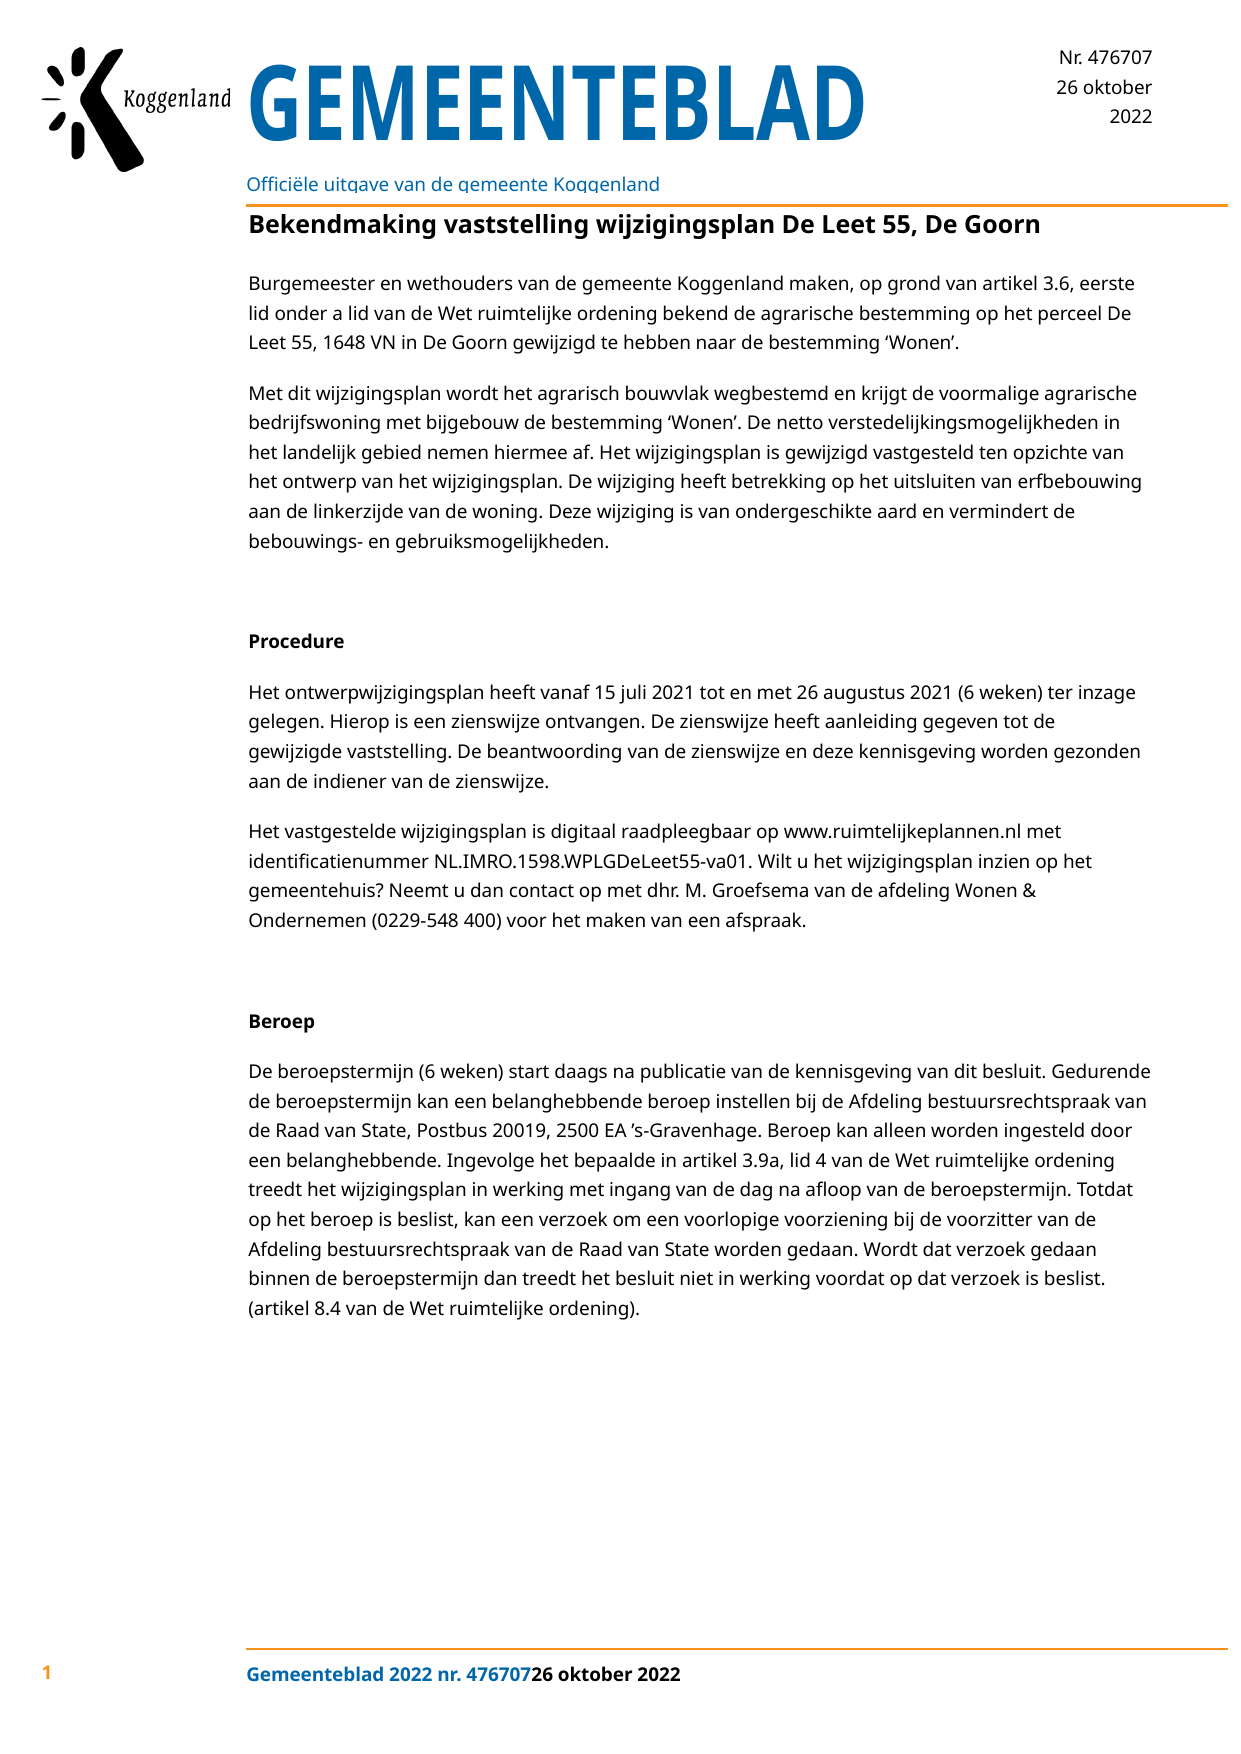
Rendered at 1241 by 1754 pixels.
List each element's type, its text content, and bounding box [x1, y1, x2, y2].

text Het vastgestelde wijzigingsplan is digitaal raadpleegbaar op www.ruimtelijkeplannen.nl met identificatienummer NL.IMRO.1598.WPLGDeLeet55-va01. Wilt u het wijzigingsplan inzien op het gemeentehuis? Neemt u dan contact op met dhr. M. Groefsema van de afdeling Wonen & Ondernemen (0229-548 400) voor het maken van een afspraak. [248, 818, 1152, 933]
picture [41, 47, 231, 172]
text Het ontwerpwijzigingsplan heeft vanaf 15 juli 2021 tot en met 26 augustus 2021 (6 weken) ter inzage gelegen. Hierop is een zienswijze ontvangen. De zienswijze heeft aanleiding gegeven tot de gewijzigde vaststelling. De beantwoording van de zienswijze en deze kennisgeving worden gezonden aan de indiener van de zienswijze. [248, 679, 1152, 793]
text De beroepstermijn (6 weken) start daags na publicatie van de kennisgeving van dit besluit. Gedurende de beroepstermijn kan een belanghebbende beroep instellen bij de Afdeling bestuursrechtspraak van de Raad van State, Postbus 20019, 2500 EA ’s-Gravenhage. Beroep kan alleen worden ingesteld door een belanghebbende. Ingevolge het bepaalde in artikel 3.9a, lid 4 van de Wet ruimtelijke ordening treedt het wijzigingsplan in werking met ingang van de dag na afloop van de beroepstermijn. Totdat op het beroep is beslist, kan een verzoek om een voorlopige voorziening bij de voorzitter van de Afdeling bestuursrechtspraak van de Raad van State worden gedaan. Wordt dat verzoek gedaan binnen de beroepstermijn dan treedt het besluit niet in werking voordat op dat verzoek is beslist. (artikel 8.4 van de Wet ruimtelijke ordening). [248, 1058, 1152, 1321]
text Bekendmaking vaststelling wijzigingsplan De Leet 55, De Goorn [248, 207, 1152, 241]
text Burgemeester en wethouders van de gemeente Koggenland maken, op grond van artikel 3.6, eerste lid onder a lid van de Wet ruimtelijke ordening bekend de agrarische bestemming op het perceel De Leet 55, 1648 VN in De Goorn gewijzigd te hebben naar de bestemming ‘Wonen’. [248, 270, 1152, 355]
text Beroep [248, 1008, 1152, 1033]
text Met dit wijzigingsplan wordt het agrarisch bouwvlak wegbestemd en krijgt de voormalige agrarische bedrijfswoning met bijgebouw de bestemming ‘Wonen’. De netto verstedelijkingsmogelijkheden in het landelijk gebied nemen hiermee af. Het wijzigingsplan is gewijzigd vastgesteld ten opzichte van het ontwerp van het wijzigingsplan. De wijziging heeft betrekking op het uitsluiten van erfbebouwing aan de linkerzijde van de woning. Deze wijziging is van ondergeschikte aard en vermindert de bebouwings- en gebruiksmogelijkheden. [248, 380, 1152, 553]
text Procedure [248, 629, 1152, 654]
